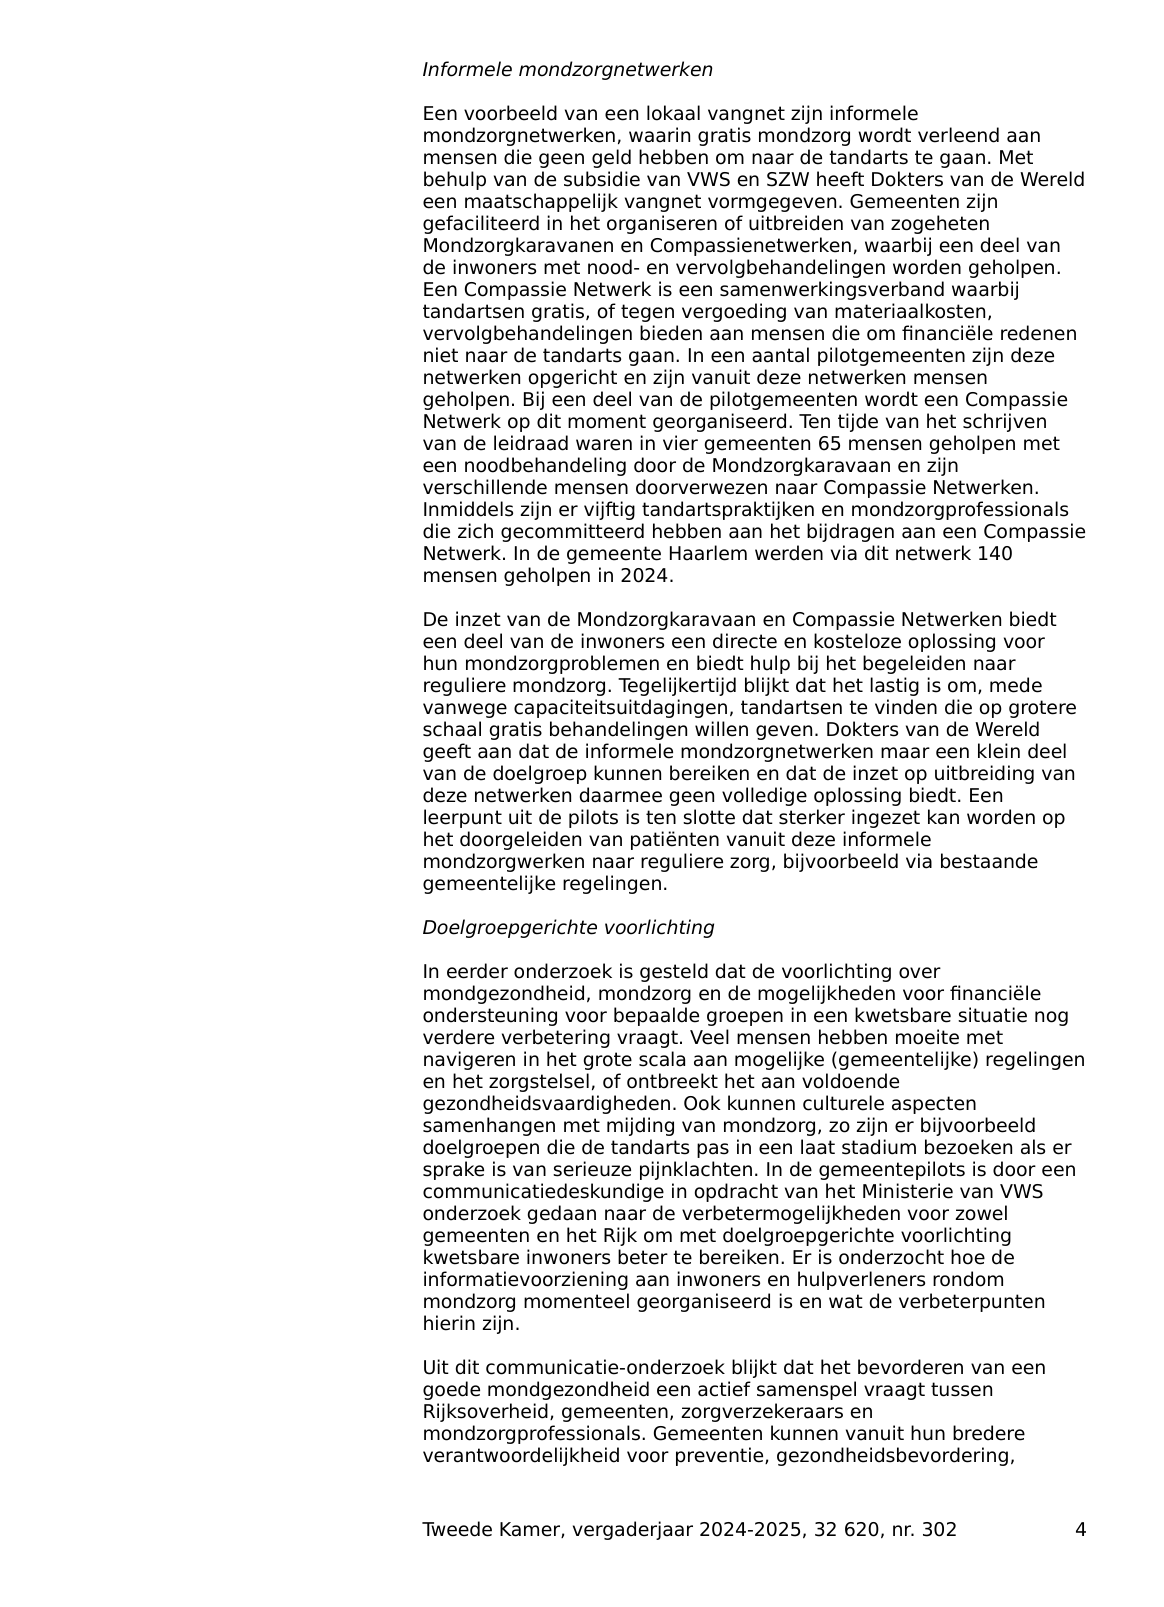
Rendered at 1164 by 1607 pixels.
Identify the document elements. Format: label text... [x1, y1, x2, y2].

text De inzet van de Mondzorgkaravaan en Compassie Netwerken biedt een deel van de inwoners een directe en kosteloze oplossing voor hun mondzorgproblemen en biedt hulp bij het begeleiden naar reguliere mondzorg. Tegelijkertijd blijkt dat het lastig is om, mede vanwege capaciteitsuitdagingen, tandartsen te vinden die op grotere schaal gratis behandelingen willen geven. Dokters van de Wereld geeft aan dat de informele mondzorgnetwerken maar een klein deel van de doelgroep kunnen bereiken en dat de inzet op uitbreiding van deze netwerken daarmee geen volledige oplossing biedt. Een leerpunt uit de pilots is ten slotte dat sterker ingezet kan worden op het doorgeleiden van patiënten vanuit deze informele mondzorgwerken naar reguliere zorg, bijvoorbeeld via bestaande gemeentelijke regelingen. [422, 609, 1087, 895]
text In eerder onderzoek is gesteld dat de voorlichting over mondgezondheid, mondzorg en de mogelijkheden voor financiële ondersteuning voor bepaalde groepen in een kwetsbare situatie nog verdere verbetering vraagt. Veel mensen hebben moeite met navigeren in het grote scala aan mogelijke (gemeentelijke) regelingen en het zorgstelsel, of ontbreekt het aan voldoende gezondheidsvaardigheden. Ook kunnen culturele aspecten samenhangen met mijding van mondzorg, zo zijn er bijvoorbeeld doelgroepen die de tandarts pas in een laat stadium bezoeken als er sprake is van serieuze pijnklachten. In de gemeentepilots is door een communicatiedeskundige in opdracht van het Ministerie van VWS onderzoek gedaan naar de verbetermogelijkheden voor zowel gemeenten en het Rijk om met doelgroepgerichte voorlichting kwetsbare inwoners beter te bereiken. Er is onderzocht hoe de informatievoorziening aan inwoners en hulpverleners rondom mondzorg momenteel georganiseerd is en wat de verbeterpunten hierin zijn. [422, 961, 1087, 1335]
text Uit dit communicatie-onderzoek blijkt dat het bevorderen van een goede mondgezondheid een actief samenspel vraagt tussen Rijksoverheid, gemeenten, zorgverzekeraars en mondzorgprofessionals. Gemeenten kunnen vanuit hun bredere verantwoordelijkheid voor preventie, gezondheidsbevordering, [422, 1357, 1087, 1467]
subtitle Informele mondzorgnetwerken [422, 59, 1087, 81]
subtitle Doelgroepgerichte voorlichting [422, 917, 1087, 939]
text Een voorbeeld van een lokaal vangnet zijn informele mondzorgnetwerken, waarin gratis mondzorg wordt verleend aan mensen die geen geld hebben om naar de tandarts te gaan. Met behulp van de subsidie van VWS en SZW heeft Dokters van de Wereld een maatschappelijk vangnet vormgegeven. Gemeenten zijn gefaciliteerd in het organiseren of uitbreiden van zogeheten Mondzorgkaravanen en Compassienetwerken, waarbij een deel van de inwoners met nood- en vervolgbehandelingen worden geholpen. Een Compassie Netwerk is een samenwerkingsverband waarbij tandartsen gratis, of tegen vergoeding van materiaalkosten, vervolgbehandelingen bieden aan mensen die om financiële redenen niet naar de tandarts gaan. In een aantal pilotgemeenten zijn deze netwerken opgericht en zijn vanuit deze netwerken mensen geholpen. Bij een deel van de pilotgemeenten wordt een Compassie Netwerk op dit moment georganiseerd. Ten tijde van het schrijven van de leidraad waren in vier gemeenten 65 mensen geholpen met een noodbehandeling door de Mondzorgkaravaan en zijn verschillende mensen doorverwezen naar Compassie Netwerken. Inmiddels zijn er vijftig tandartspraktijken en mondzorgprofessionals die zich gecommitteerd hebben aan het bijdragen aan een Compassie Netwerk. In de gemeente Haarlem werden via dit netwerk 140 mensen geholpen in 2024. [422, 103, 1087, 587]
